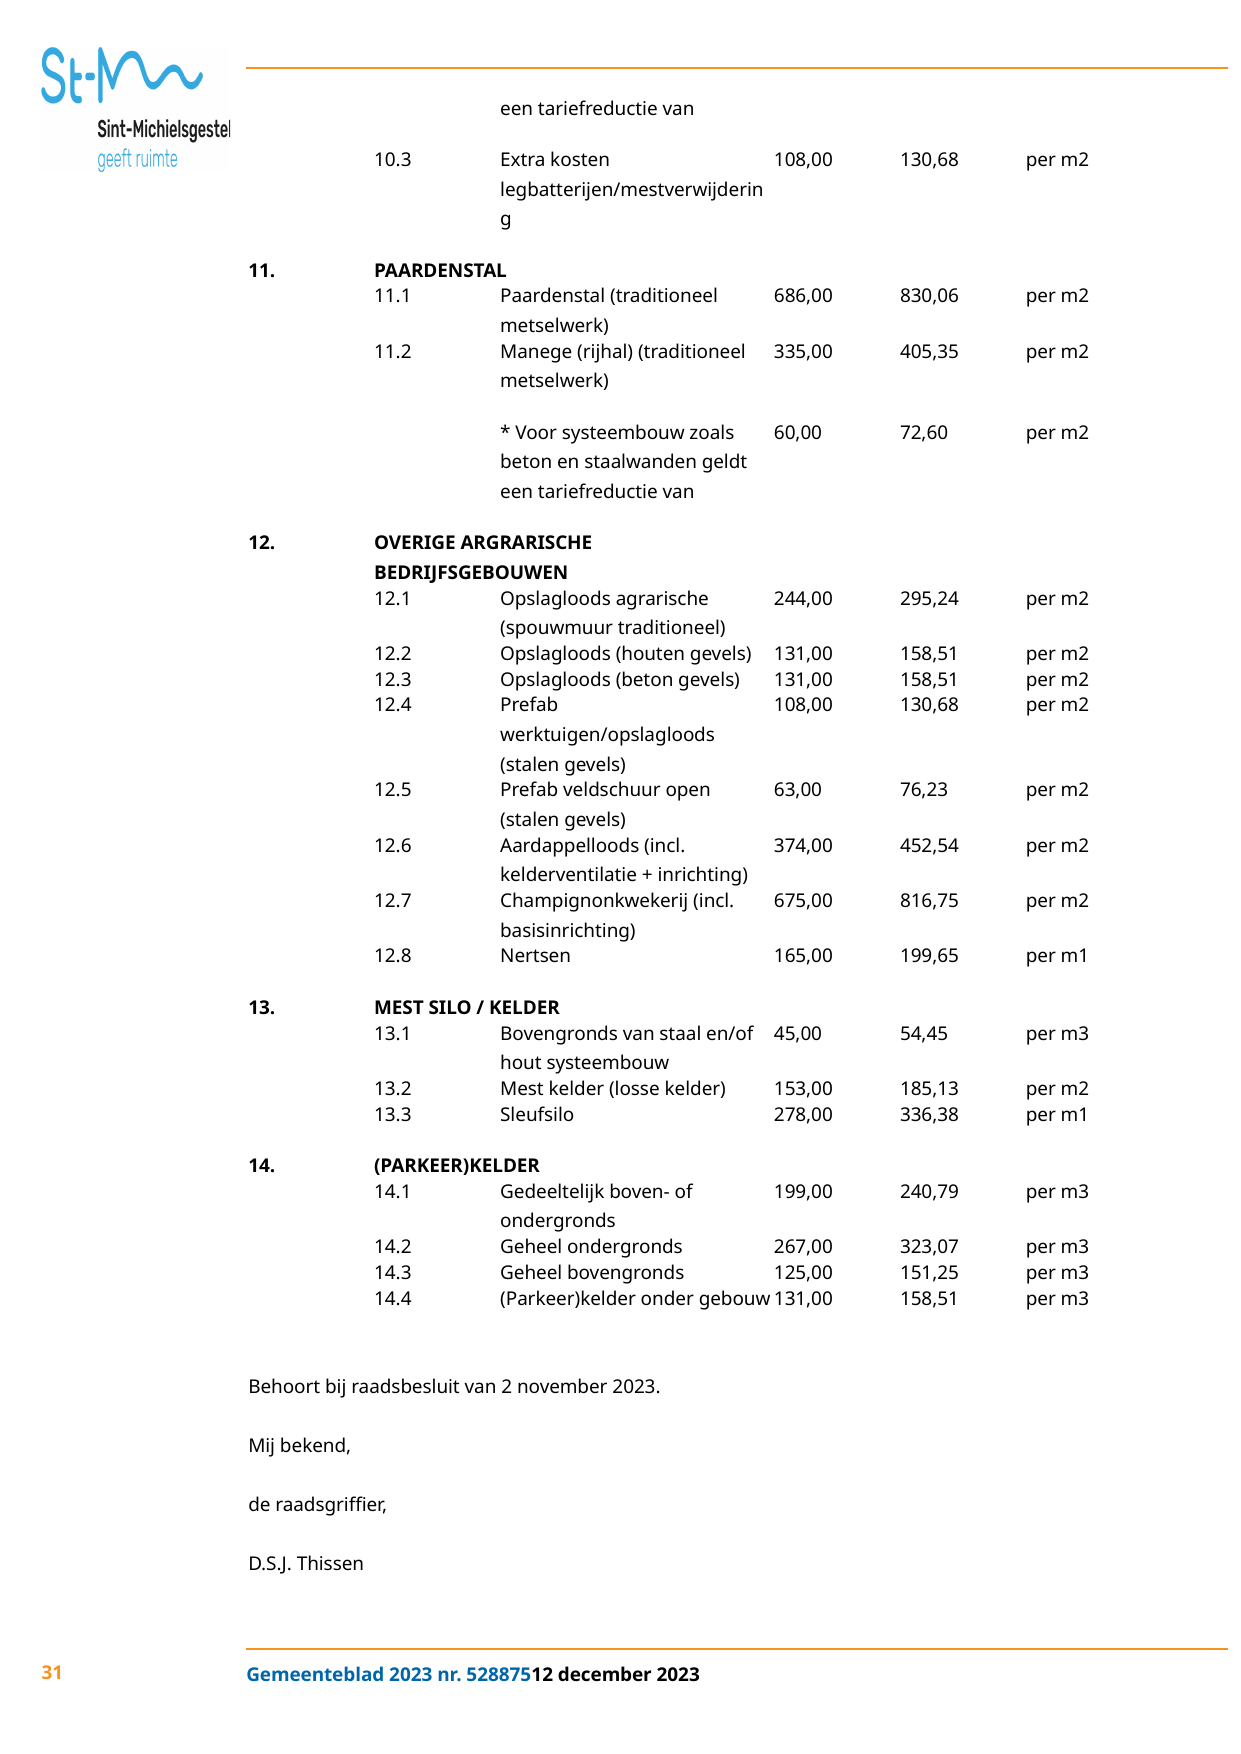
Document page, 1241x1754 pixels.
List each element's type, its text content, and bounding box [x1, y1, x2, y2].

table_cell [374, 968, 500, 994]
table_cell [374, 231, 500, 257]
table_cell Opslagloods (houten gevels) [500, 640, 774, 666]
table_cell 12.5 [374, 777, 500, 832]
table_cell per m2 [1026, 666, 1152, 692]
table_cell per m1 [1026, 1101, 1152, 1126]
table_cell [500, 968, 774, 994]
table_cell [774, 121, 900, 146]
table_cell 830,06 [900, 283, 1026, 338]
table_cell [900, 257, 1026, 283]
table_cell [248, 338, 374, 393]
table_cell 131,00 [774, 640, 900, 666]
table_cell Bovengronds van staal en/of hout systeembouw [500, 1020, 774, 1075]
table_cell Prefab veldschuur open (stalen gevels) [500, 777, 774, 832]
table_cell [248, 943, 374, 968]
table_cell per m2 [1026, 419, 1152, 504]
table_cell [248, 95, 374, 121]
table_cell [774, 231, 900, 257]
table_cell [374, 393, 500, 419]
table_cell 130,68 [900, 146, 1026, 231]
table_cell [1026, 994, 1152, 1020]
table_cell [248, 231, 374, 257]
table_cell per m2 [1026, 832, 1152, 887]
table_cell [1026, 231, 1152, 257]
table_cell 267,00 [774, 1233, 900, 1259]
table_cell [248, 692, 374, 777]
table_cell [900, 1126, 1026, 1152]
table_cell per m2 [1026, 283, 1152, 338]
table_cell 158,51 [900, 1285, 1026, 1310]
table_cell per m3 [1026, 1178, 1152, 1233]
table_cell [774, 504, 900, 529]
table_cell 158,51 [900, 666, 1026, 692]
table_cell 13.2 [374, 1075, 500, 1101]
table_cell [374, 1126, 500, 1152]
table_cell Extra kosten legbatterijen/mestverwijdering [500, 146, 774, 231]
table_cell * Voor systeembouw zoals beton en staalwanden geldt een tariefreductie van [500, 419, 774, 504]
table_cell [900, 121, 1026, 146]
table_cell [1026, 1152, 1152, 1178]
table_cell Gedeeltelijk boven- of ondergronds [500, 1178, 774, 1233]
table_cell [248, 1020, 374, 1075]
table_cell [774, 530, 900, 585]
table_cell 13.1 [374, 1020, 500, 1075]
table_cell 12.8 [374, 943, 500, 968]
table_cell [248, 640, 374, 666]
table_cell Manege (rijhal) (traditioneel metselwerk) [500, 338, 774, 393]
table_cell [774, 393, 900, 419]
table_cell 108,00 [774, 146, 900, 231]
table_cell 14.4 [374, 1285, 500, 1310]
table_cell [248, 146, 374, 231]
picture [41, 47, 231, 172]
table_cell MEST SILO / KELDER [374, 994, 774, 1020]
table_cell 335,00 [774, 338, 900, 393]
table_cell [774, 95, 900, 121]
table_cell 54,45 [900, 1020, 1026, 1075]
table_cell 11. [248, 257, 374, 283]
table_cell [374, 95, 500, 121]
table_cell 240,79 [900, 1178, 1026, 1233]
table_cell 45,00 [774, 1020, 900, 1075]
table_cell 675,00 [774, 887, 900, 942]
table_cell 158,51 [900, 640, 1026, 666]
table_cell [500, 231, 774, 257]
table_cell [900, 530, 1026, 585]
table_cell 12.3 [374, 666, 500, 692]
table_cell [248, 419, 374, 504]
table_cell 108,00 [774, 692, 900, 777]
table_cell [248, 1233, 374, 1259]
table_cell [1026, 504, 1152, 529]
table_cell PAARDENSTAL [374, 257, 774, 283]
table_cell OVERIGE ARGRARISCHE BEDRIJFSGEBOUWEN [374, 530, 774, 585]
table_cell per m2 [1026, 640, 1152, 666]
table_cell [1026, 530, 1152, 585]
table_cell [374, 419, 500, 504]
table_cell per m2 [1026, 338, 1152, 393]
table_cell Geheel ondergronds [500, 1233, 774, 1259]
table_cell per m2 [1026, 146, 1152, 231]
table_cell Opslagloods (beton gevels) [500, 666, 774, 692]
table_cell 12.4 [374, 692, 500, 777]
table_cell 14.3 [374, 1259, 500, 1285]
table_cell [248, 504, 374, 529]
text Behoort bij raadsbesluit van 2 november 2023. [248, 1373, 1152, 1398]
table_cell 816,75 [900, 887, 1026, 942]
table_cell [248, 1075, 374, 1101]
table_cell 165,00 [774, 943, 900, 968]
table_cell per m3 [1026, 1020, 1152, 1075]
table_cell 72,60 [900, 419, 1026, 504]
table_cell 405,35 [900, 338, 1026, 393]
table_cell [248, 832, 374, 887]
table_cell [900, 504, 1026, 529]
table_cell 130,68 [900, 692, 1026, 777]
table_cell per m3 [1026, 1233, 1152, 1259]
table_cell [248, 666, 374, 692]
table_cell [774, 1152, 900, 1178]
table_cell 12.7 [374, 887, 500, 942]
table_cell 185,13 [900, 1075, 1026, 1101]
table_cell per m2 [1026, 777, 1152, 832]
table_cell [500, 1126, 774, 1152]
table_cell Paardenstal (traditioneel metselwerk) [500, 283, 774, 338]
table_cell 199,00 [774, 1178, 900, 1233]
table_cell 153,00 [774, 1075, 900, 1101]
table_cell 131,00 [774, 1285, 900, 1310]
table_cell per m3 [1026, 1285, 1152, 1310]
table_cell Sleufsilo [500, 1101, 774, 1126]
table_cell [248, 887, 374, 942]
table_cell [248, 1178, 374, 1233]
table_cell [248, 1285, 374, 1310]
table_cell 278,00 [774, 1101, 900, 1126]
table_cell Prefab werktuigen/opslagloods (stalen gevels) [500, 692, 774, 777]
table_cell Mest kelder (losse kelder) [500, 1075, 774, 1101]
text de raadsgriffier, [248, 1491, 1152, 1517]
table_cell [1026, 95, 1152, 121]
table_cell Opslagloods agrarische (spouwmuur traditioneel) [500, 585, 774, 640]
table_cell per m3 [1026, 1259, 1152, 1285]
table_cell [248, 968, 374, 994]
table_cell Nertsen [500, 943, 774, 968]
table_cell 13.3 [374, 1101, 500, 1126]
table_cell 125,00 [774, 1259, 900, 1285]
table_cell (Parkeer)kelder onder gebouw [500, 1285, 774, 1310]
table_cell 295,24 [900, 585, 1026, 640]
table_cell 12. [248, 530, 374, 585]
table_cell 686,00 [774, 283, 900, 338]
table_cell 12.2 [374, 640, 500, 666]
table_cell [900, 1152, 1026, 1178]
table_cell per m2 [1026, 585, 1152, 640]
table_cell [900, 95, 1026, 121]
table_cell [1026, 1126, 1152, 1152]
table_cell 374,00 [774, 832, 900, 887]
table_cell 11.2 [374, 338, 500, 393]
text D.S.J. Thissen [248, 1550, 1152, 1576]
table_cell per m2 [1026, 1075, 1152, 1101]
table_cell [774, 257, 900, 283]
table_cell [900, 968, 1026, 994]
table_cell [500, 393, 774, 419]
table_cell 12.6 [374, 832, 500, 887]
table_cell [374, 504, 500, 529]
table_cell [900, 393, 1026, 419]
table_cell [900, 231, 1026, 257]
table_cell 13. [248, 994, 374, 1020]
table_cell [900, 994, 1026, 1020]
table_cell een tariefreductie van [500, 95, 774, 121]
table_cell 244,00 [774, 585, 900, 640]
table_cell per m2 [1026, 692, 1152, 777]
table_cell [374, 121, 500, 146]
table_cell [1026, 121, 1152, 146]
table_cell [774, 1126, 900, 1152]
table_cell Aardappelloods (incl. kelderventilatie + inrichting) [500, 832, 774, 887]
table_cell 14.1 [374, 1178, 500, 1233]
table_cell 14. [248, 1152, 374, 1178]
table_cell 452,54 [900, 832, 1026, 887]
table_cell 131,00 [774, 666, 900, 692]
table_cell [500, 121, 774, 146]
table_cell 60,00 [774, 419, 900, 504]
table_cell [1026, 393, 1152, 419]
table_cell per m1 [1026, 943, 1152, 968]
table_cell [248, 283, 374, 338]
table_cell per m2 [1026, 887, 1152, 942]
table_cell Geheel bovengronds [500, 1259, 774, 1285]
table_cell [248, 777, 374, 832]
table_cell 10.3 [374, 146, 500, 231]
table_cell [774, 968, 900, 994]
table_cell [248, 1259, 374, 1285]
table_cell [1026, 968, 1152, 994]
table_cell 63,00 [774, 777, 900, 832]
table_cell 199,65 [900, 943, 1026, 968]
table_cell 12.1 [374, 585, 500, 640]
table_cell [248, 1101, 374, 1126]
text Mij bekend, [248, 1432, 1152, 1458]
table_cell 14.2 [374, 1233, 500, 1259]
table_cell [500, 504, 774, 529]
table_cell [1026, 257, 1152, 283]
table_cell 151,25 [900, 1259, 1026, 1285]
table_cell [774, 994, 900, 1020]
table_cell (PARKEER)KELDER [374, 1152, 774, 1178]
table_cell 323,07 [900, 1233, 1026, 1259]
table_cell 336,38 [900, 1101, 1026, 1126]
table_cell [248, 393, 374, 419]
table_cell [248, 585, 374, 640]
table_cell [248, 121, 374, 146]
table_cell Champignonkwekerij (incl. basisinrichting) [500, 887, 774, 942]
table_cell [248, 1126, 374, 1152]
table_cell 11.1 [374, 283, 500, 338]
table_cell 76,23 [900, 777, 1026, 832]
